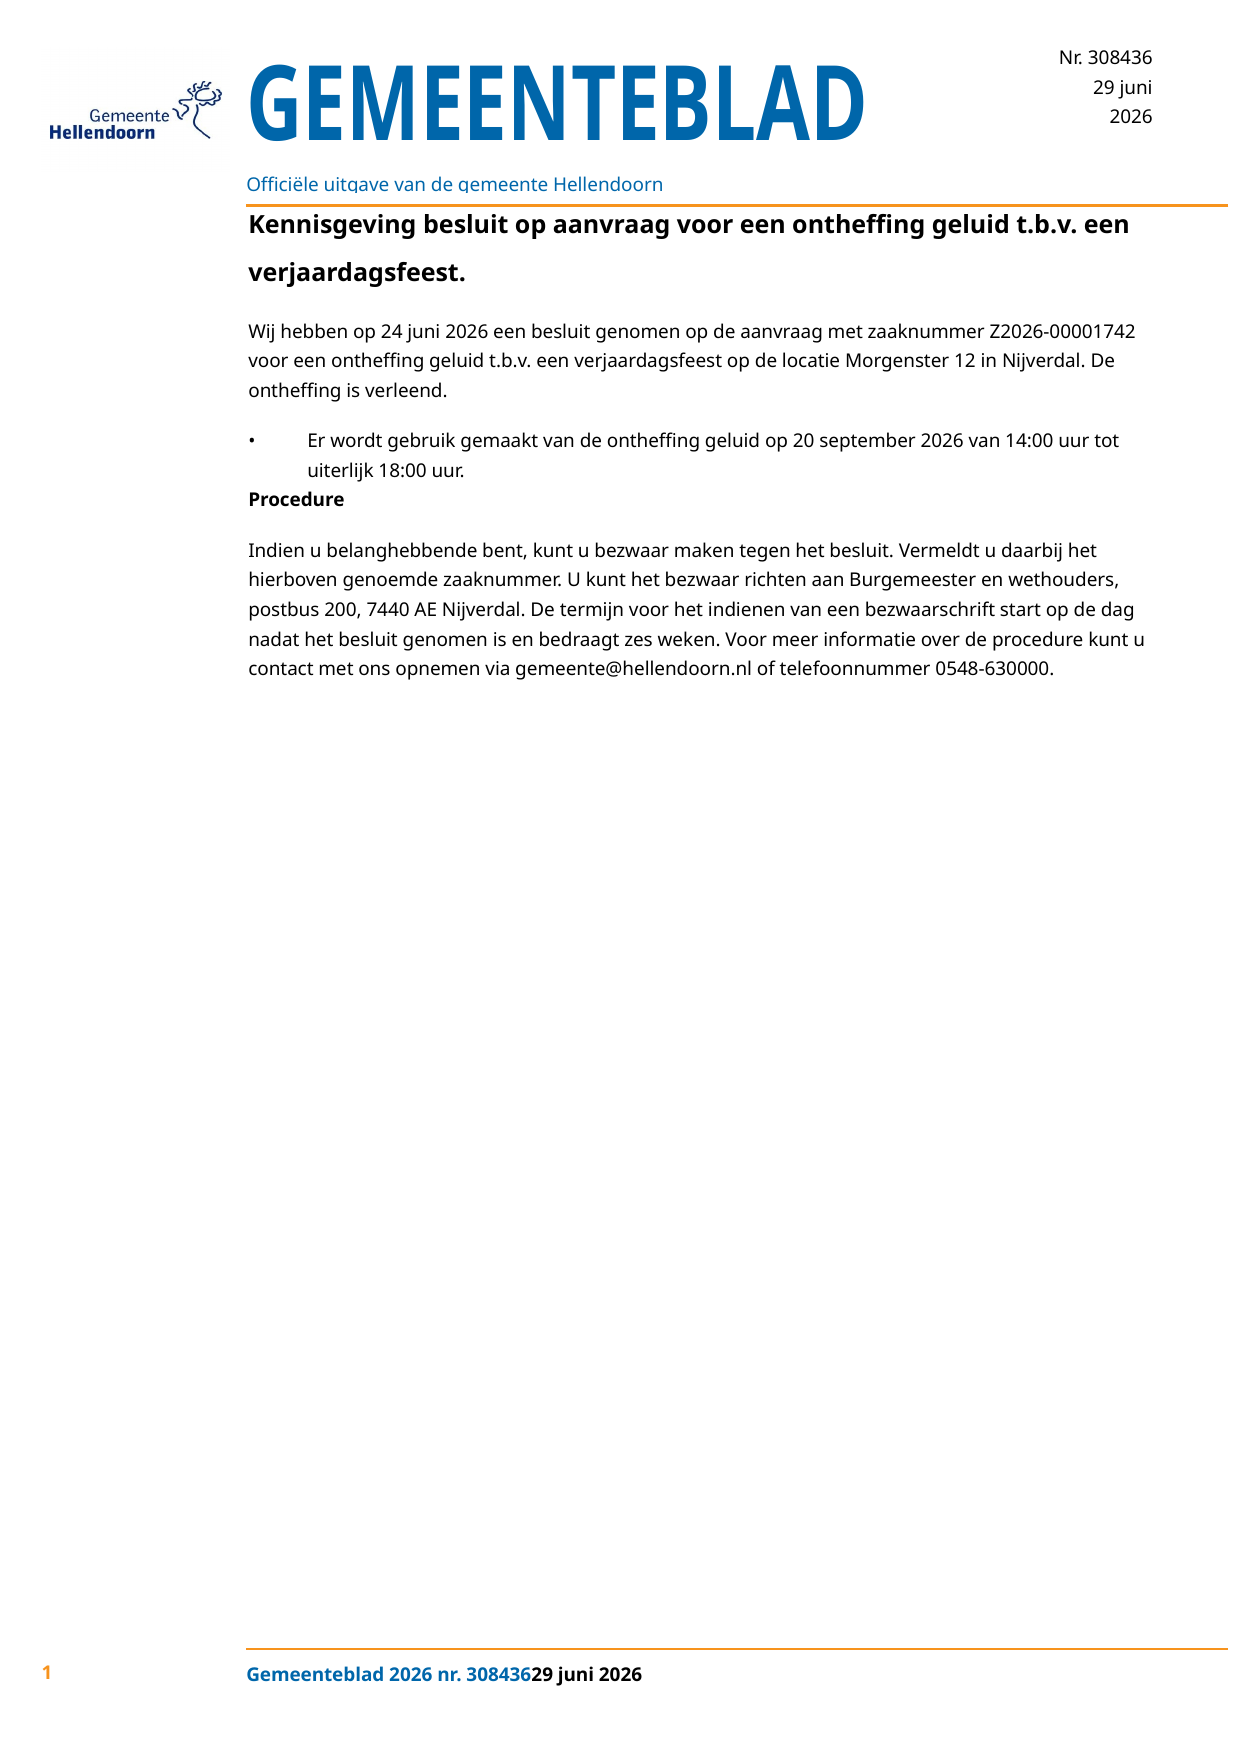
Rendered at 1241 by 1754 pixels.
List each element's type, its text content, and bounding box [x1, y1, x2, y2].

text Kennisgeving besluit op aanvraag voor een ontheffing geluid t.b.v. een verjaardagsfeest. [248, 207, 1152, 288]
picture [41, 47, 231, 172]
list Er wordt gebruik gemaakt van de ontheffing geluid op 20 september 2026 van 14:00 uur tot uiterlijk 18:00 uur. [248, 427, 1152, 483]
text Procedure [248, 487, 1152, 512]
text Indien u belanghebbende bent, kunt u bezwaar maken tegen het besluit. Vermeldt u daarbij het hierboven genoemde zaaknummer. U kunt het bezwaar richten aan Burgemeester en wethouders, postbus 200, 7440 AE Nijverdal. De termijn voor het indienen van een bezwaarschrift start op de dag nadat het besluit genomen is en bedraagt zes weken. Voor meer informatie over de procedure kunt u contact met ons opnemen via gemeente@hellendoorn.nl of telefoonnummer 0548-630000. [248, 537, 1152, 681]
text Wij hebben op 24 juni 2026 een besluit genomen op de aanvraag met zaaknummer Z2026-00001742 voor een ontheffing geluid t.b.v. een verjaardagsfeest op de locatie Morgenster 12 in Nijverdal. De ontheffing is verleend. [248, 318, 1152, 403]
